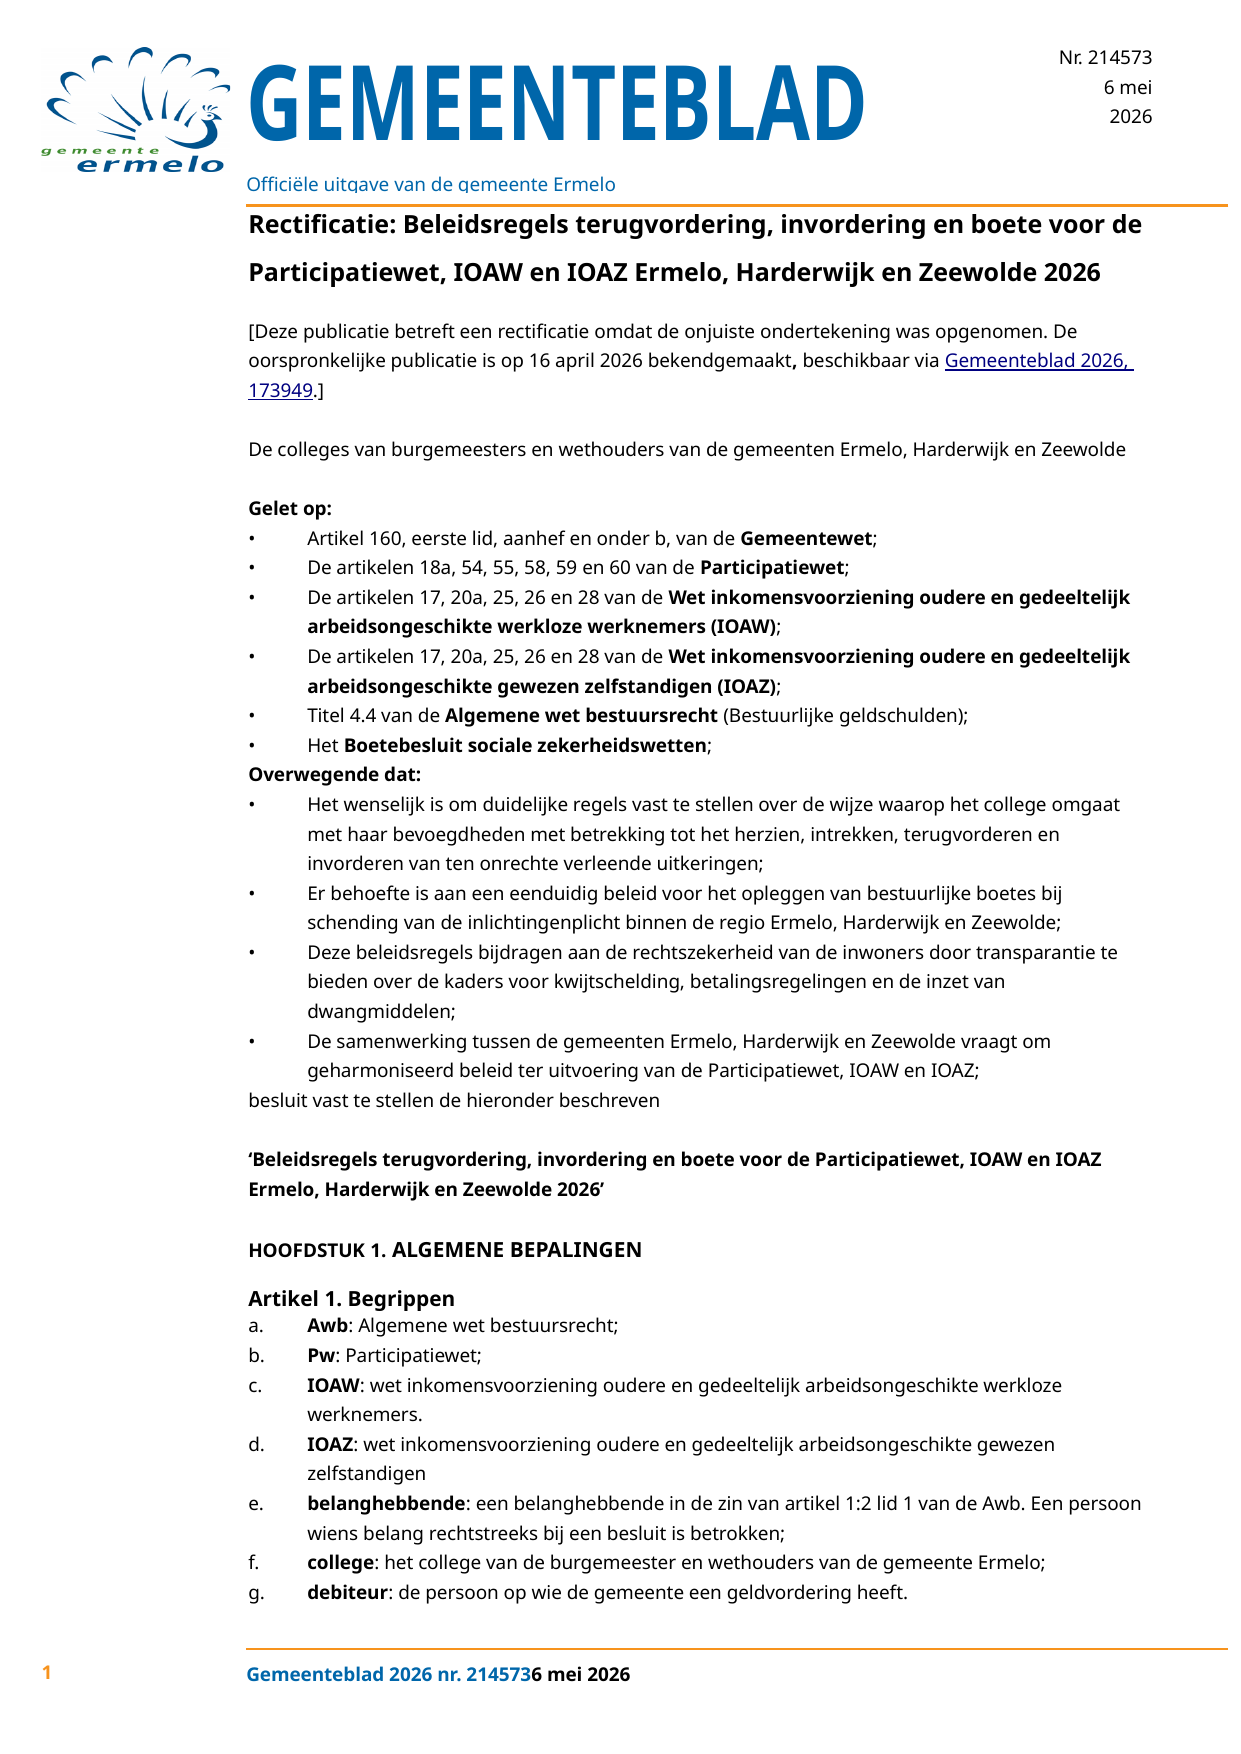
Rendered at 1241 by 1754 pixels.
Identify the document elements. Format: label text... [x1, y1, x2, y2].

text ‘Beleidsregels terugvordering, invordering en boete voor de Participatiewet, IOAW en IOAZ Ermelo, Harderwijk en Zeewolde 2026’ [248, 1146, 1152, 1202]
list Er behoefte is aan een eenduidig beleid voor het opleggen van bestuurlijke boetes bij schending van de inlichtingenplicht binnen de regio Ermelo, Harderwijk en Zeewolde; [248, 880, 1152, 935]
list Artikel 160, eerste lid, aanhef en onder b, van de Gemeentewet; [248, 525, 1152, 551]
text Overwegende dat: [248, 762, 1152, 787]
list IOAZ: wet inkomensvoorziening oudere en gedeeltelijk arbeidsongeschikte gewezen zelfstandigen [248, 1431, 1152, 1486]
list debiteur: de persoon op wie de gemeente een geldvordering heeft. [248, 1579, 1152, 1605]
text HOOFDSTUK 1. ALGEMENE BEPALINGEN [248, 1235, 1152, 1263]
text Gelet op: [248, 495, 1152, 521]
picture [41, 47, 231, 172]
text De colleges van burgemeesters en wethouders van de gemeenten Ermelo, Harderwijk en Zeewolde [248, 436, 1152, 462]
list Het wenselijk is om duidelijke regels vast te stellen over de wijze waarop het college omgaat met haar bevoegdheden met betrekking tot het herzien, intrekken, terugvorderen en invorderen van ten onrechte verleende uitkeringen; [248, 791, 1152, 876]
list Deze beleidsregels bijdragen aan de rechtszekerheid van de inwoners door transparantie te bieden over de kaders voor kwijtschelding, betalingsregelingen en de inzet van dwangmiddelen; [248, 939, 1152, 1024]
list De artikelen 17, 20a, 25, 26 en 28 van de Wet inkomensvoorziening oudere en gedeeltelijk arbeidsongeschikte gewezen zelfstandigen (IOAZ); [248, 643, 1152, 699]
list De samenwerking tussen de gemeenten Ermelo, Harderwijk en Zeewolde vraagt om geharmoniseerd beleid ter uitvoering van de Participatiewet, IOAW en IOAZ; [248, 1028, 1152, 1083]
text [Deze publicatie betreft een rectificatie omdat de onjuiste ondertekening was opgenomen. De oorspronkelijke publicatie is op 16 april 2026 bekendgemaakt, beschikbaar via Gemeenteblad 2026, 173949.] [248, 318, 1152, 403]
list belanghebbende: een belanghebbende in de zin van artikel 1:2 lid 1 van de Awb. Een persoon wiens belang rechtstreeks bij een besluit is betrokken; [248, 1490, 1152, 1546]
list Awb: Algemene wet bestuursrecht; [248, 1313, 1152, 1338]
list IOAW: wet inkomensvoorziening oudere en gedeeltelijk arbeidsongeschikte werkloze werknemers. [248, 1372, 1152, 1427]
text Artikel 1. Begrippen [248, 1284, 1152, 1313]
list Het Boetebesluit sociale zekerheidswetten; [248, 732, 1152, 758]
list De artikelen 17, 20a, 25, 26 en 28 van de Wet inkomensvoorziening oudere en gedeeltelijk arbeidsongeschikte werkloze werknemers (IOAW); [248, 584, 1152, 639]
list Titel 4.4 van de Algemene wet bestuursrecht (Bestuurlijke geldschulden); [248, 702, 1152, 728]
list college: het college van de burgemeester en wethouders van de gemeente Ermelo; [248, 1549, 1152, 1575]
text besluit vast te stellen de hieronder beschreven [248, 1087, 1152, 1113]
list De artikelen 18a, 54, 55, 58, 59 en 60 van de Participatiewet; [248, 554, 1152, 580]
text Rectificatie: Beleidsregels terugvordering, invordering en boete voor de Participatiewet, IOAW en IOAZ Ermelo, Harderwijk en Zeewolde 2026 [248, 207, 1152, 288]
list Pw: Participatiewet; [248, 1342, 1152, 1368]
